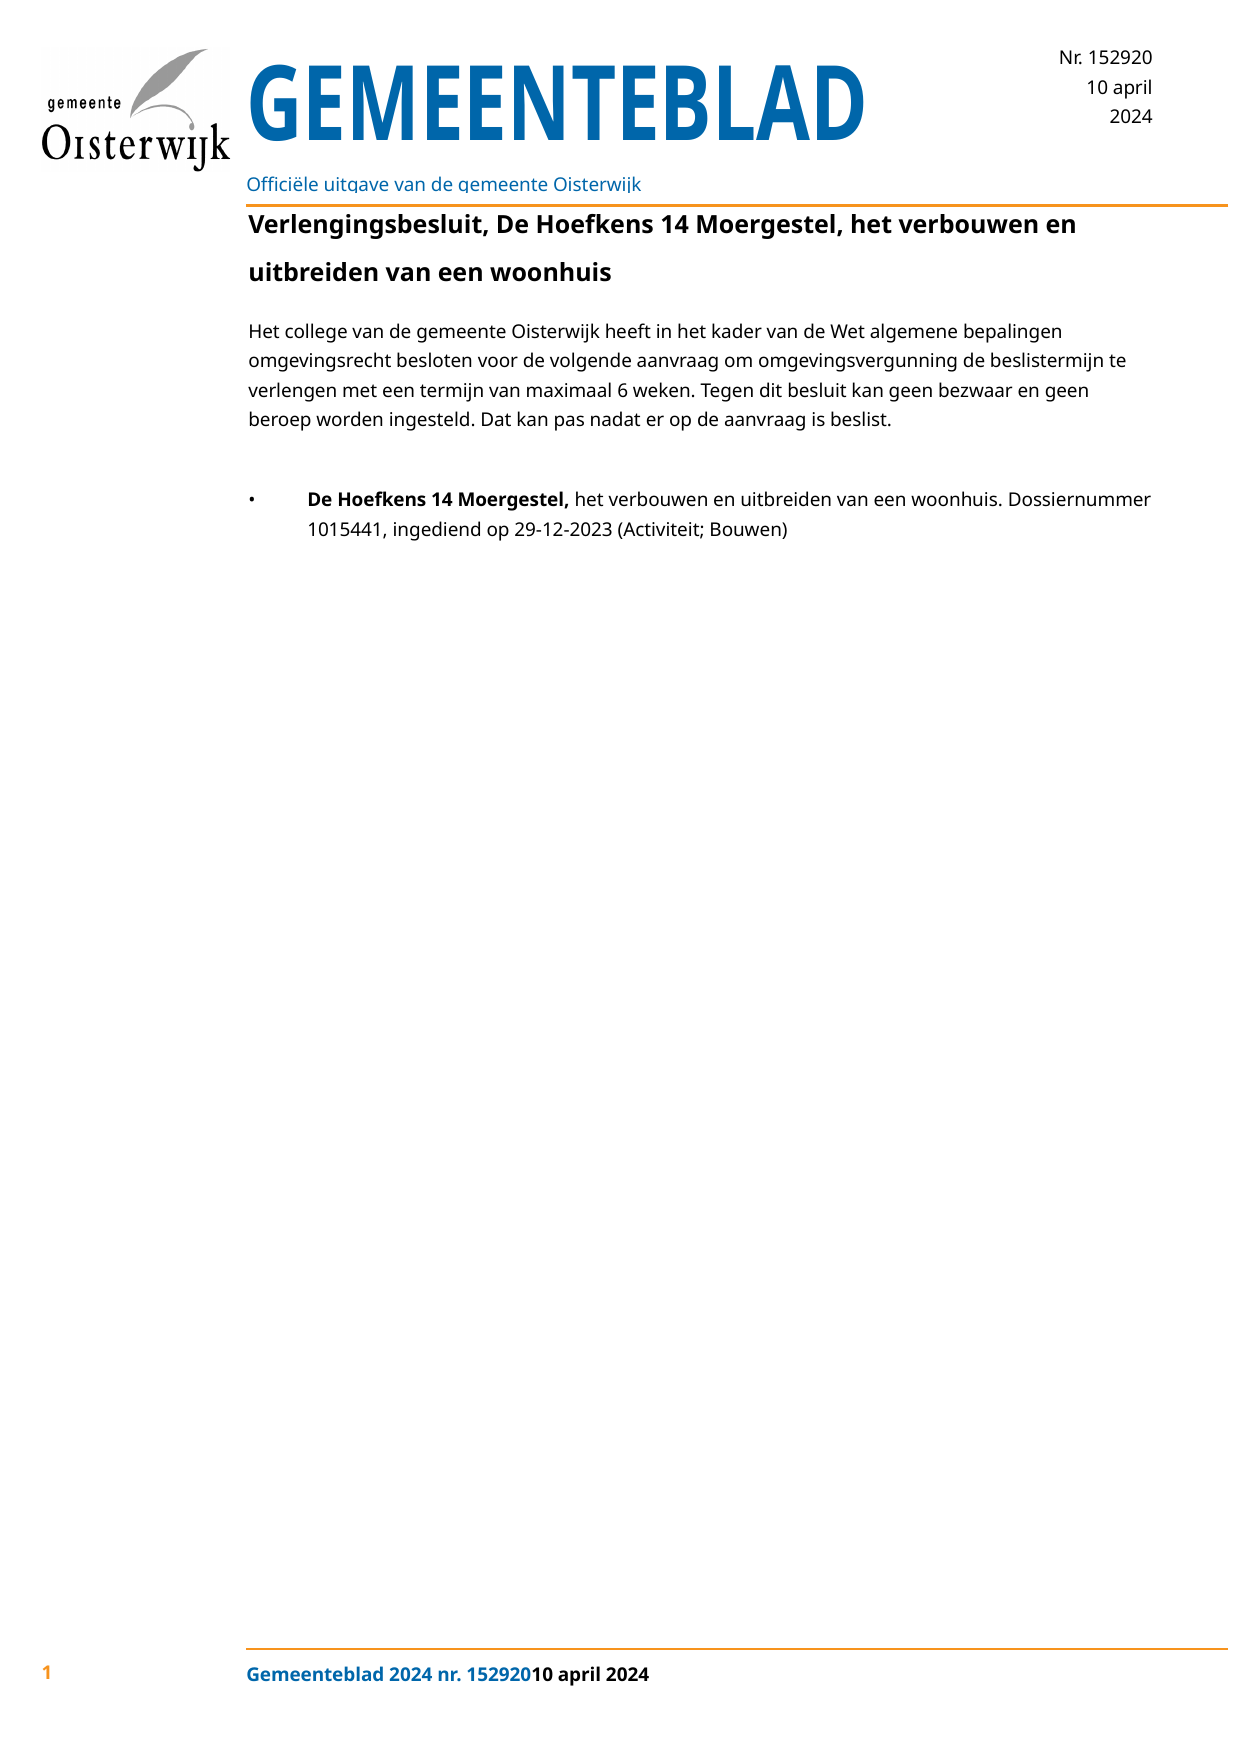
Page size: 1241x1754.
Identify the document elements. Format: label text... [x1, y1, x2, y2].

picture [41, 47, 231, 172]
text Het college van de gemeente Oisterwijk heeft in het kader van de Wet algemene bepalingen omgevingsrecht besloten voor de volgende aanvraag om omgevingsvergunning de beslistermijn te verlengen met een termijn van maximaal 6 weken. Tegen dit besluit kan geen bezwaar en geen beroep worden ingesteld. Dat kan pas nadat er op de aanvraag is beslist. [248, 318, 1152, 432]
list De Hoefkens 14 Moergestel, het verbouwen en uitbreiden van een woonhuis. Dossiernummer 1015441, ingediend op 29-12-2023 (Activiteit; Bouwen) [248, 487, 1152, 542]
text Verlengingsbesluit, De Hoefkens 14 Moergestel, het verbouwen en uitbreiden van een woonhuis [248, 207, 1152, 288]
